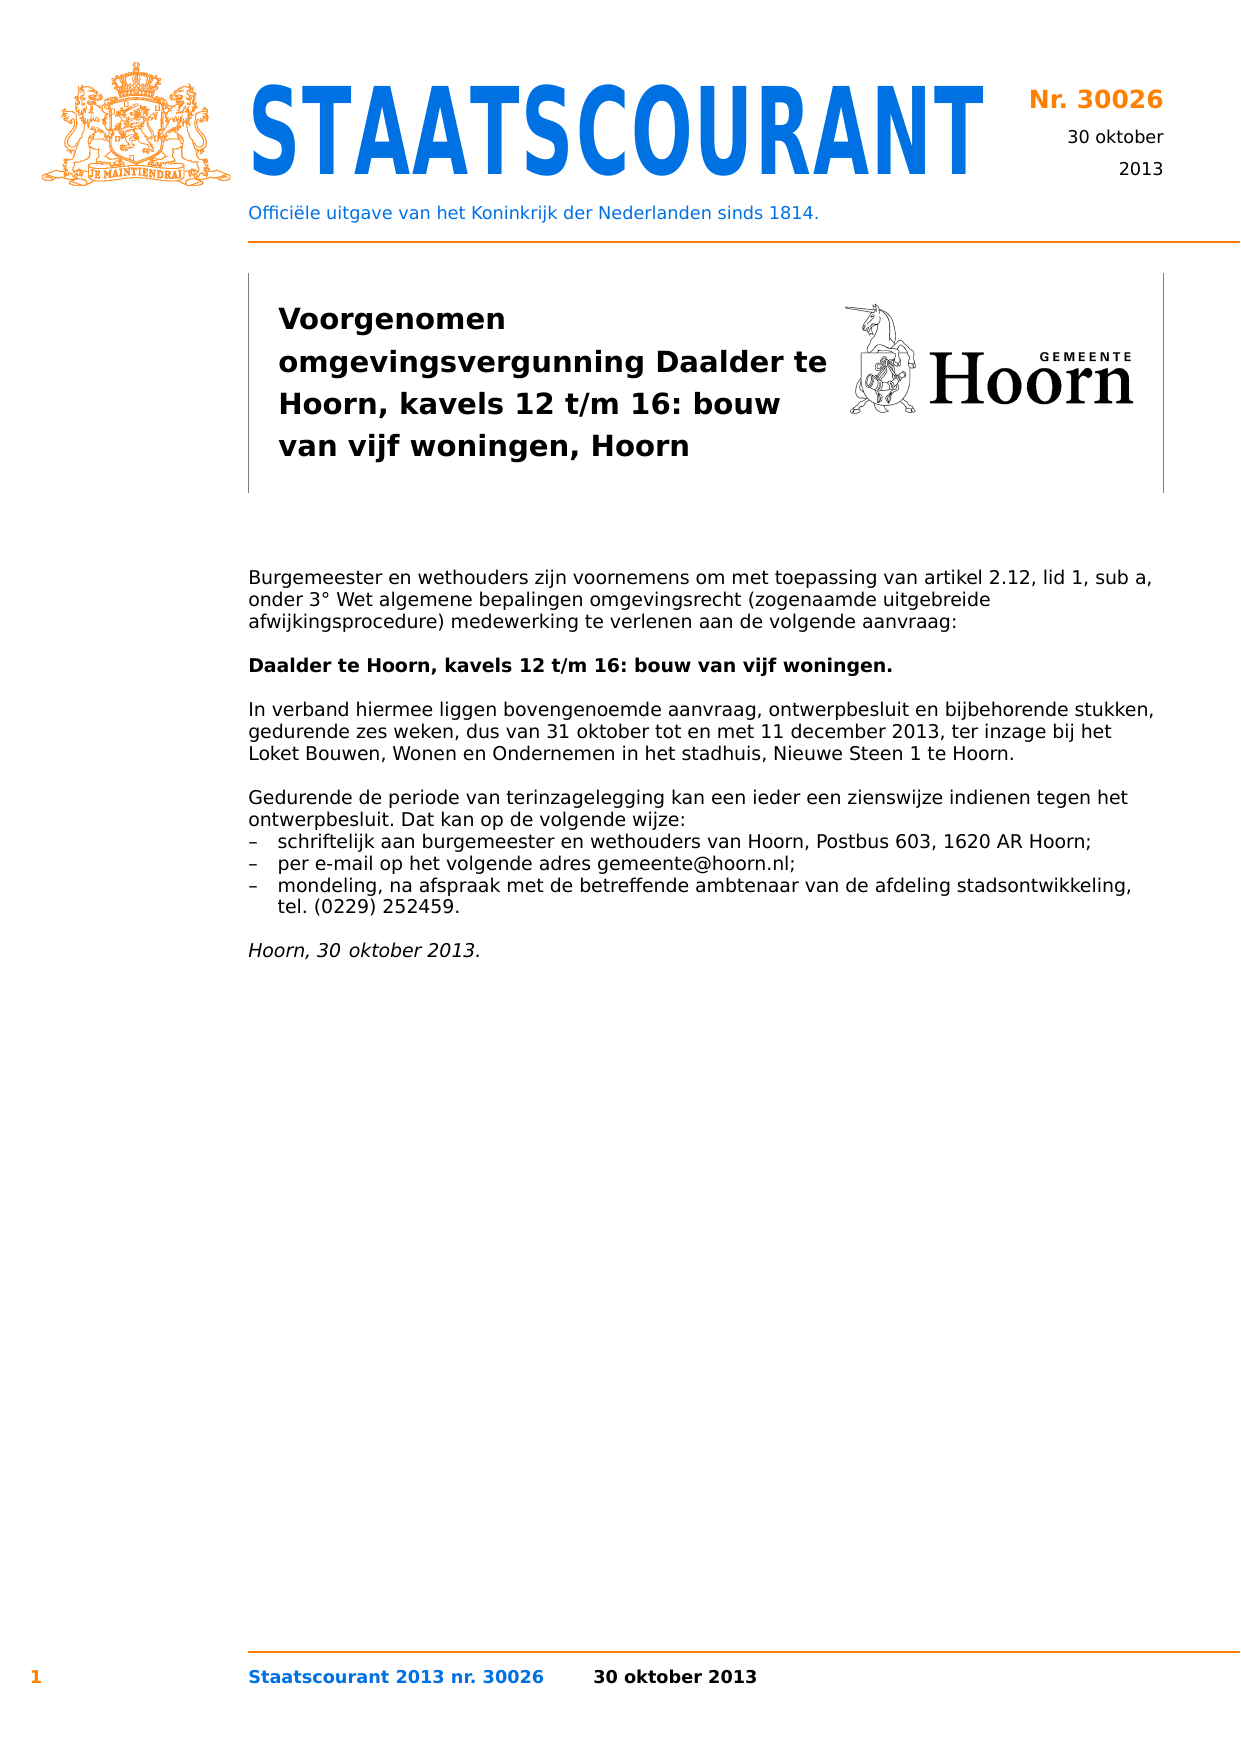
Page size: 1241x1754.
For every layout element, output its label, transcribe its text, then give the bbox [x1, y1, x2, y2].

picture [41, 62, 231, 186]
text – mondeling, na afspraak met de betreffende ambtenaar van de afdeling stadsontwikkeling, tel. (0229) 252459. [248, 874, 1163, 918]
table_cell 2013 [998, 153, 1240, 203]
text Burgemeester en wethouders zijn voornemens om met toepassing van artikel 2.12, lid 1, sub a, onder 3° Wet algemene bepalingen omgevingsrecht (zogenaamde uitgebreide afwijkingsprocedure) medewerking te verlenen aan de volgende aanvraag: [248, 567, 1163, 633]
table_cell Officiële uitgave van het Koninkrijk der Nederlanden sinds 1814. [248, 203, 1240, 241]
text – per e-mail op het volgende adres gemeente@hoorn.nl; [248, 852, 1163, 874]
table_header STAATSCOURANT [248, 62, 998, 203]
text – schriftelijk aan burgemeester en wethouders van Hoorn, Postbus 603, 1620 AR Hoorn; [248, 831, 1163, 852]
picture [844, 302, 1134, 415]
text In verband hiermee liggen bovengenoemde aanvraag, ontwerpbesluit en bijbehorende stukken, gedurende zes weken, dus van 31 oktober tot en met 11 december 2013, ter inzage bij het Loket Bouwen, Wonen en Ondernemen in het stadhuis, Nieuwe Steen 1 te Hoorn. [248, 699, 1163, 765]
table_header Nr. 30026 [998, 62, 1240, 121]
text Gedurende de periode van terinzagelegging kan een ieder een zienswijze indienen tegen het ontwerpbesluit. Dat kan op de volgende wijze: [248, 787, 1163, 831]
table_cell 30 oktober [998, 121, 1240, 153]
text Hoorn, 30 oktober 2013. [248, 940, 1163, 962]
text Daalder te Hoorn, kavels 12 t/m 16: bouw van vijf woningen. [248, 655, 1163, 677]
table_header [25, 62, 248, 241]
subtitle Voorgenomen omgevingsvergunning Daalder te Hoorn, kavels 12 t/m 16: bouw van vijf woningen, Hoorn [249, 273, 1163, 493]
